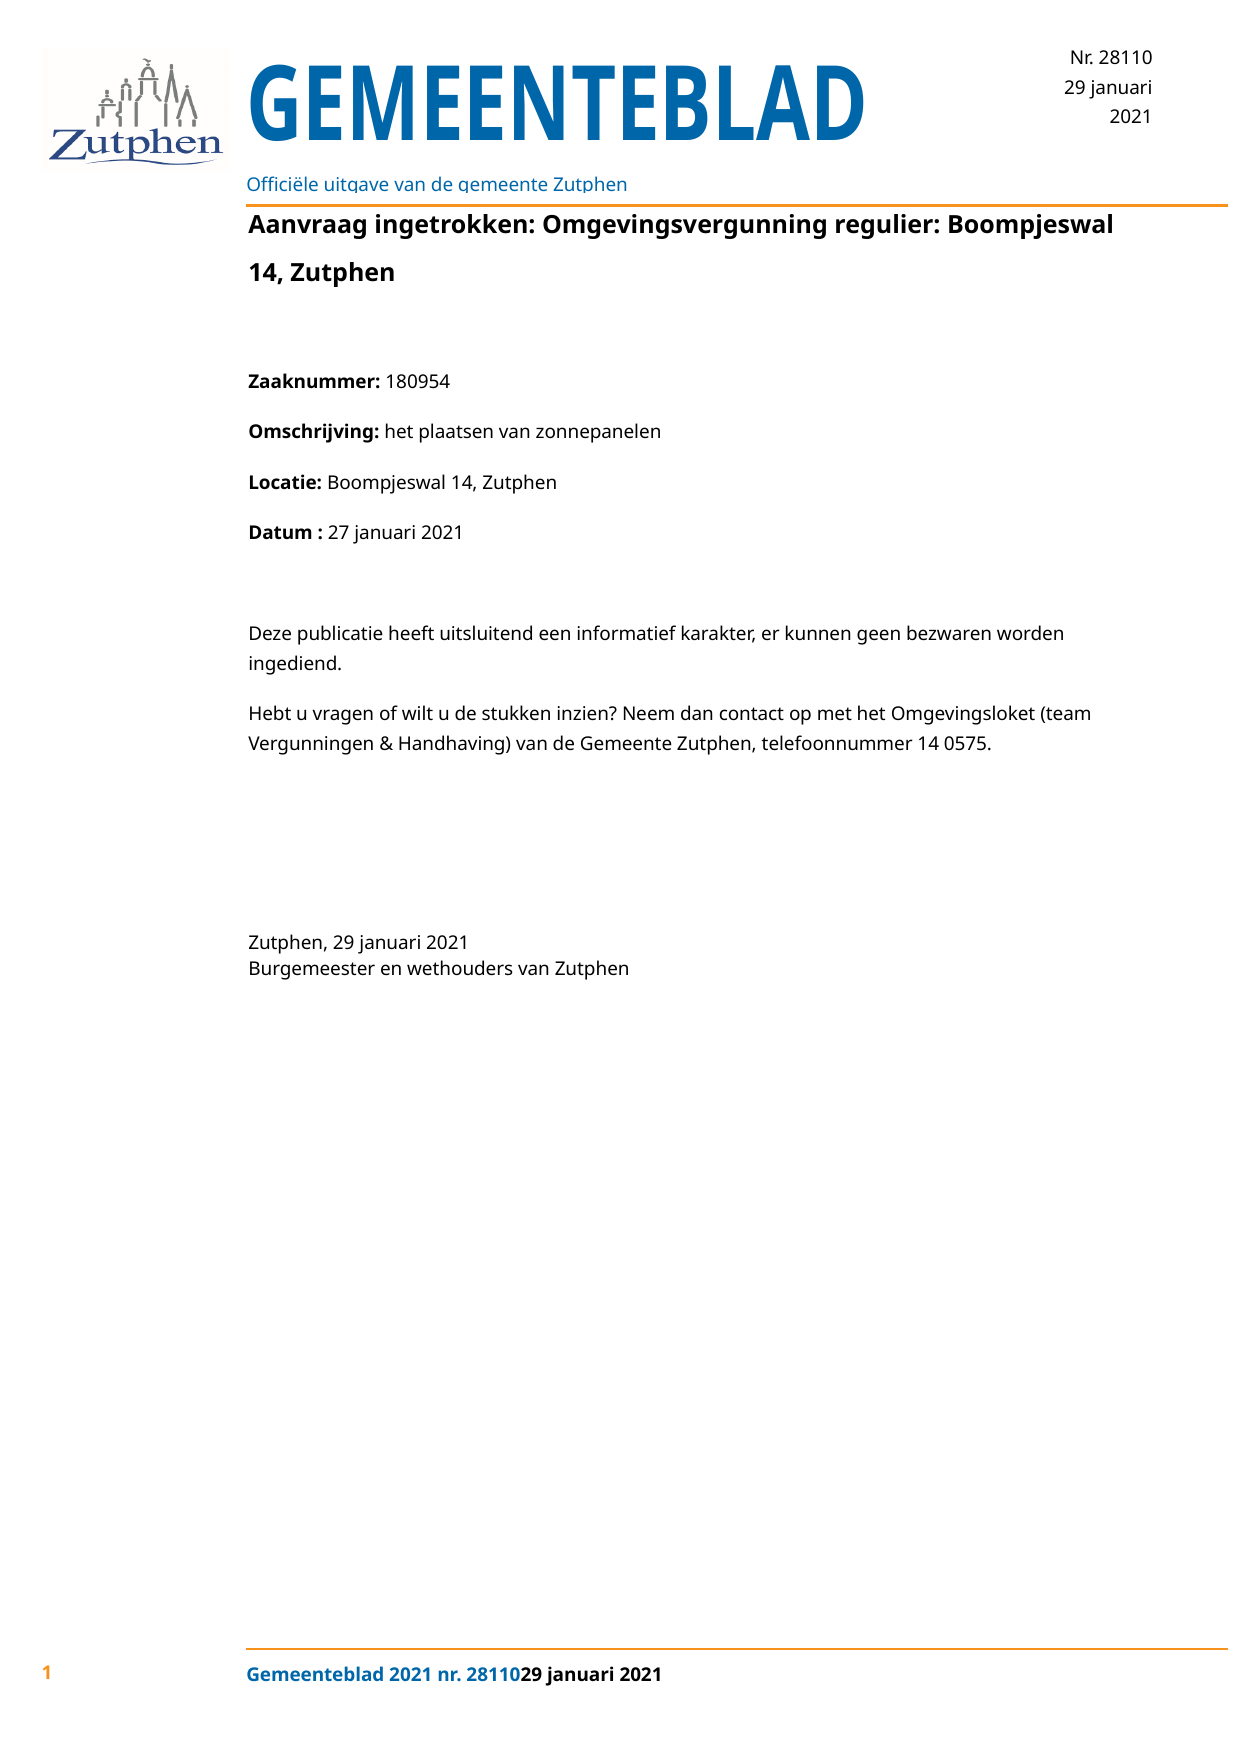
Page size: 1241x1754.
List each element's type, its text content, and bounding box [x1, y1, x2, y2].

text Deze publicatie heeft uitsluitend een informatief karakter, er kunnen geen bezwaren worden ingediend. [248, 620, 1152, 676]
text Zaaknummer: 180954 [248, 368, 1152, 394]
text Hebt u vragen of wilt u de stukken inzien? Neem dan contact op met het Omgevingsloket (team Vergunningen & Handhaving) van de Gemeente Zutphen, telefoonnummer 14 0575. [248, 700, 1152, 756]
text Locatie: Boompjeswal 14, Zutphen [248, 469, 1152, 495]
text Omschrijving: het plaatsen van zonnepanelen [248, 419, 1152, 444]
text Datum : 27 januari 2021 [248, 519, 1152, 545]
text Aanvraag ingetrokken: Omgevingsvergunning regulier: Boompjeswal 14, Zutphen [248, 207, 1152, 288]
text Zutphen, 29 januari 2021 [248, 929, 1152, 955]
text Burgemeester en wethouders van Zutphen [248, 955, 1152, 981]
picture [41, 47, 231, 172]
